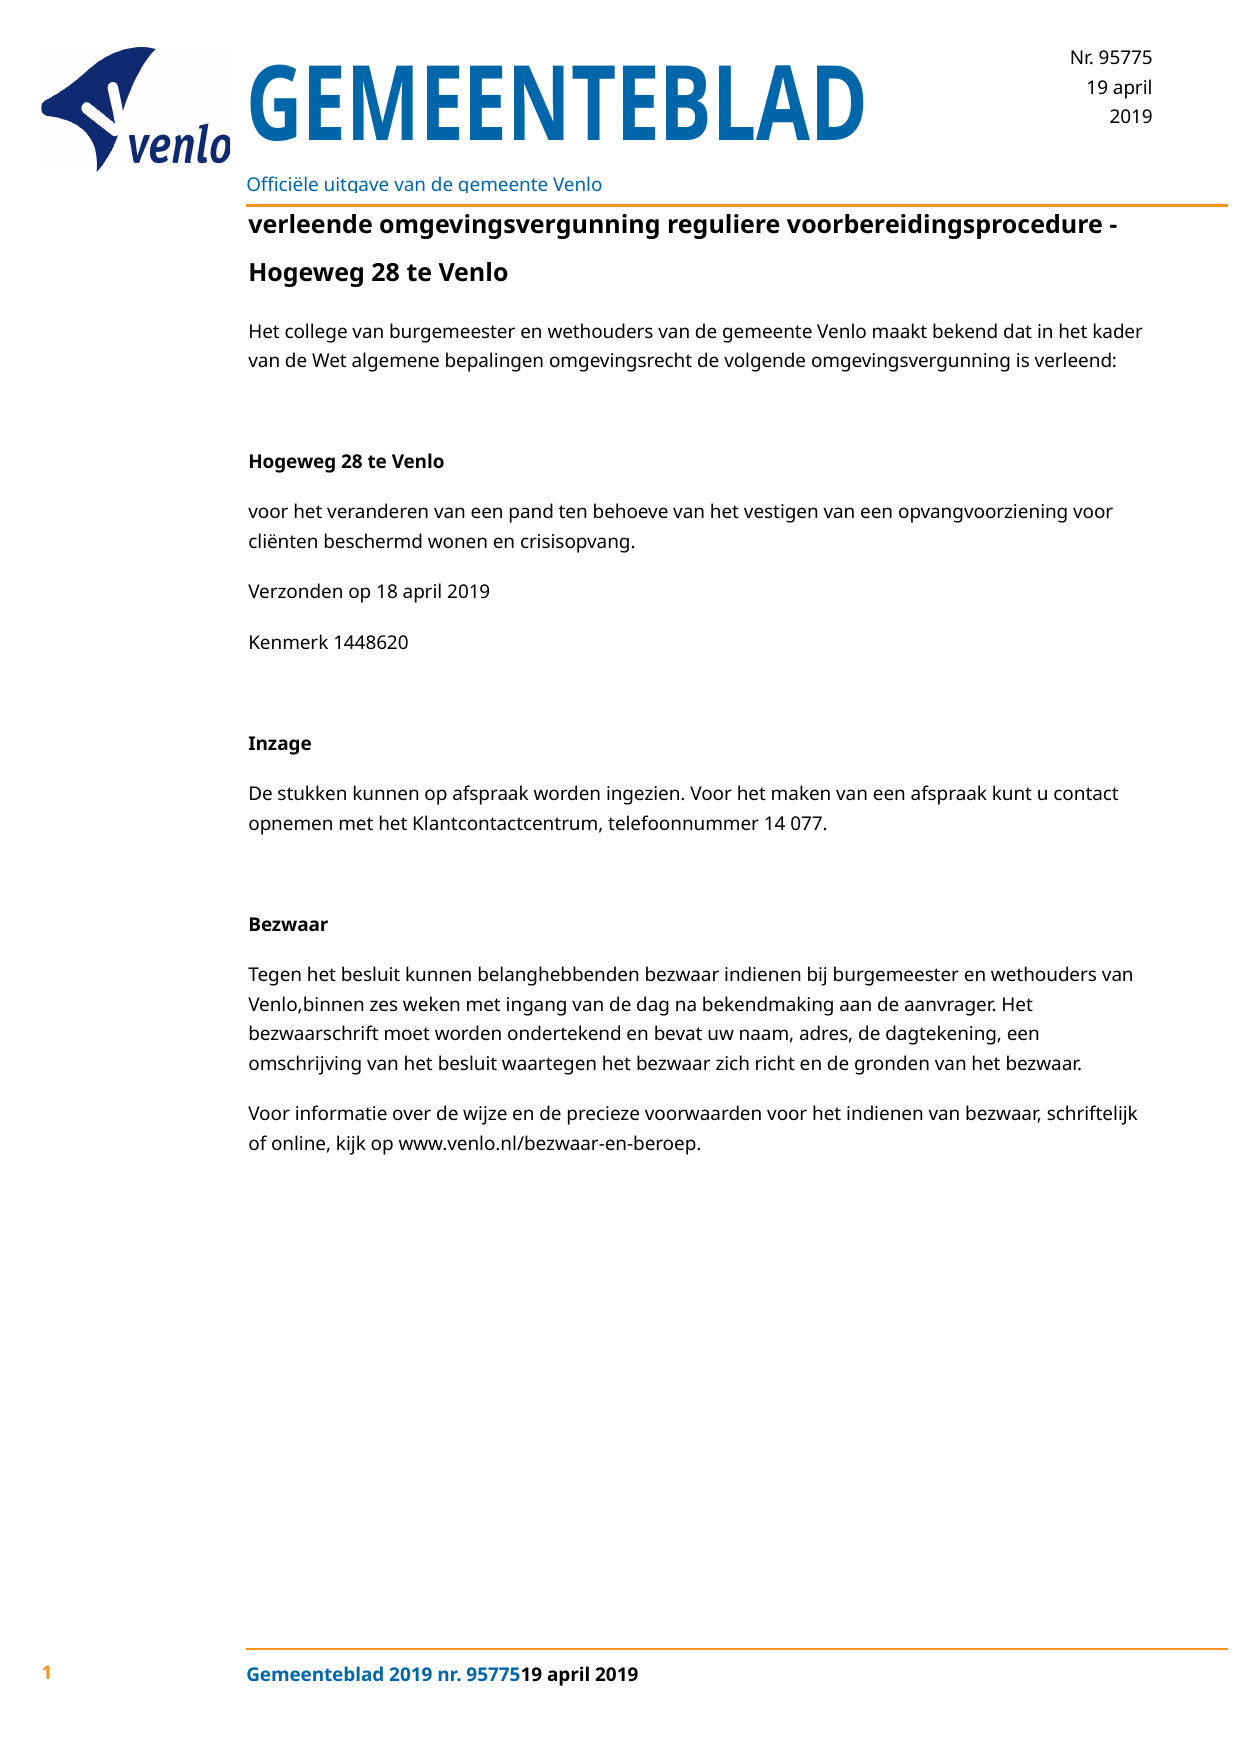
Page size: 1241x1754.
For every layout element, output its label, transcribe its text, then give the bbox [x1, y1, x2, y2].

picture [41, 47, 231, 172]
text Bezwaar [248, 911, 1152, 937]
text Voor informatie over de wijze en de precieze voorwaarden voor het indienen van bezwaar, schriftelijk of online, kijk op www.venlo.nl/bezwaar-en-beroep. [248, 1100, 1152, 1156]
text Verzonden op 18 april 2019 [248, 579, 1152, 604]
text Het college van burgemeester en wethouders van de gemeente Venlo maakt bekend dat in het kader van de Wet algemene bepalingen omgevingsrecht de volgende omgevingsvergunning is verleend: [248, 318, 1152, 373]
text Inzage [248, 730, 1152, 756]
text verleende omgevingsvergunning reguliere voorbereidingsprocedure - Hogeweg 28 te Venlo [248, 207, 1152, 288]
text Hogeweg 28 te Venlo [248, 448, 1152, 474]
text Tegen het besluit kunnen belanghebbenden bezwaar indienen bij burgemeester en wethouders van Venlo,binnen zes weken met ingang van de dag na bekendmaking aan de aanvrager. Het bezwaarschrift moet worden ondertekend en bevat uw naam, adres, de dagtekening, een omschrijving van het besluit waartegen het bezwaar zich richt en de gronden van het bezwaar. [248, 961, 1152, 1076]
text voor het veranderen van een pand ten behoeve van het vestigen van een opvangvoorziening voor cliënten beschermd wonen en crisisopvang. [248, 499, 1152, 554]
text Kenmerk 1448620 [248, 629, 1152, 655]
text De stukken kunnen op afspraak worden ingezien. Voor het maken van een afspraak kunt u contact opnemen met het Klantcontactcentrum, telefoonnummer 14 077. [248, 780, 1152, 836]
